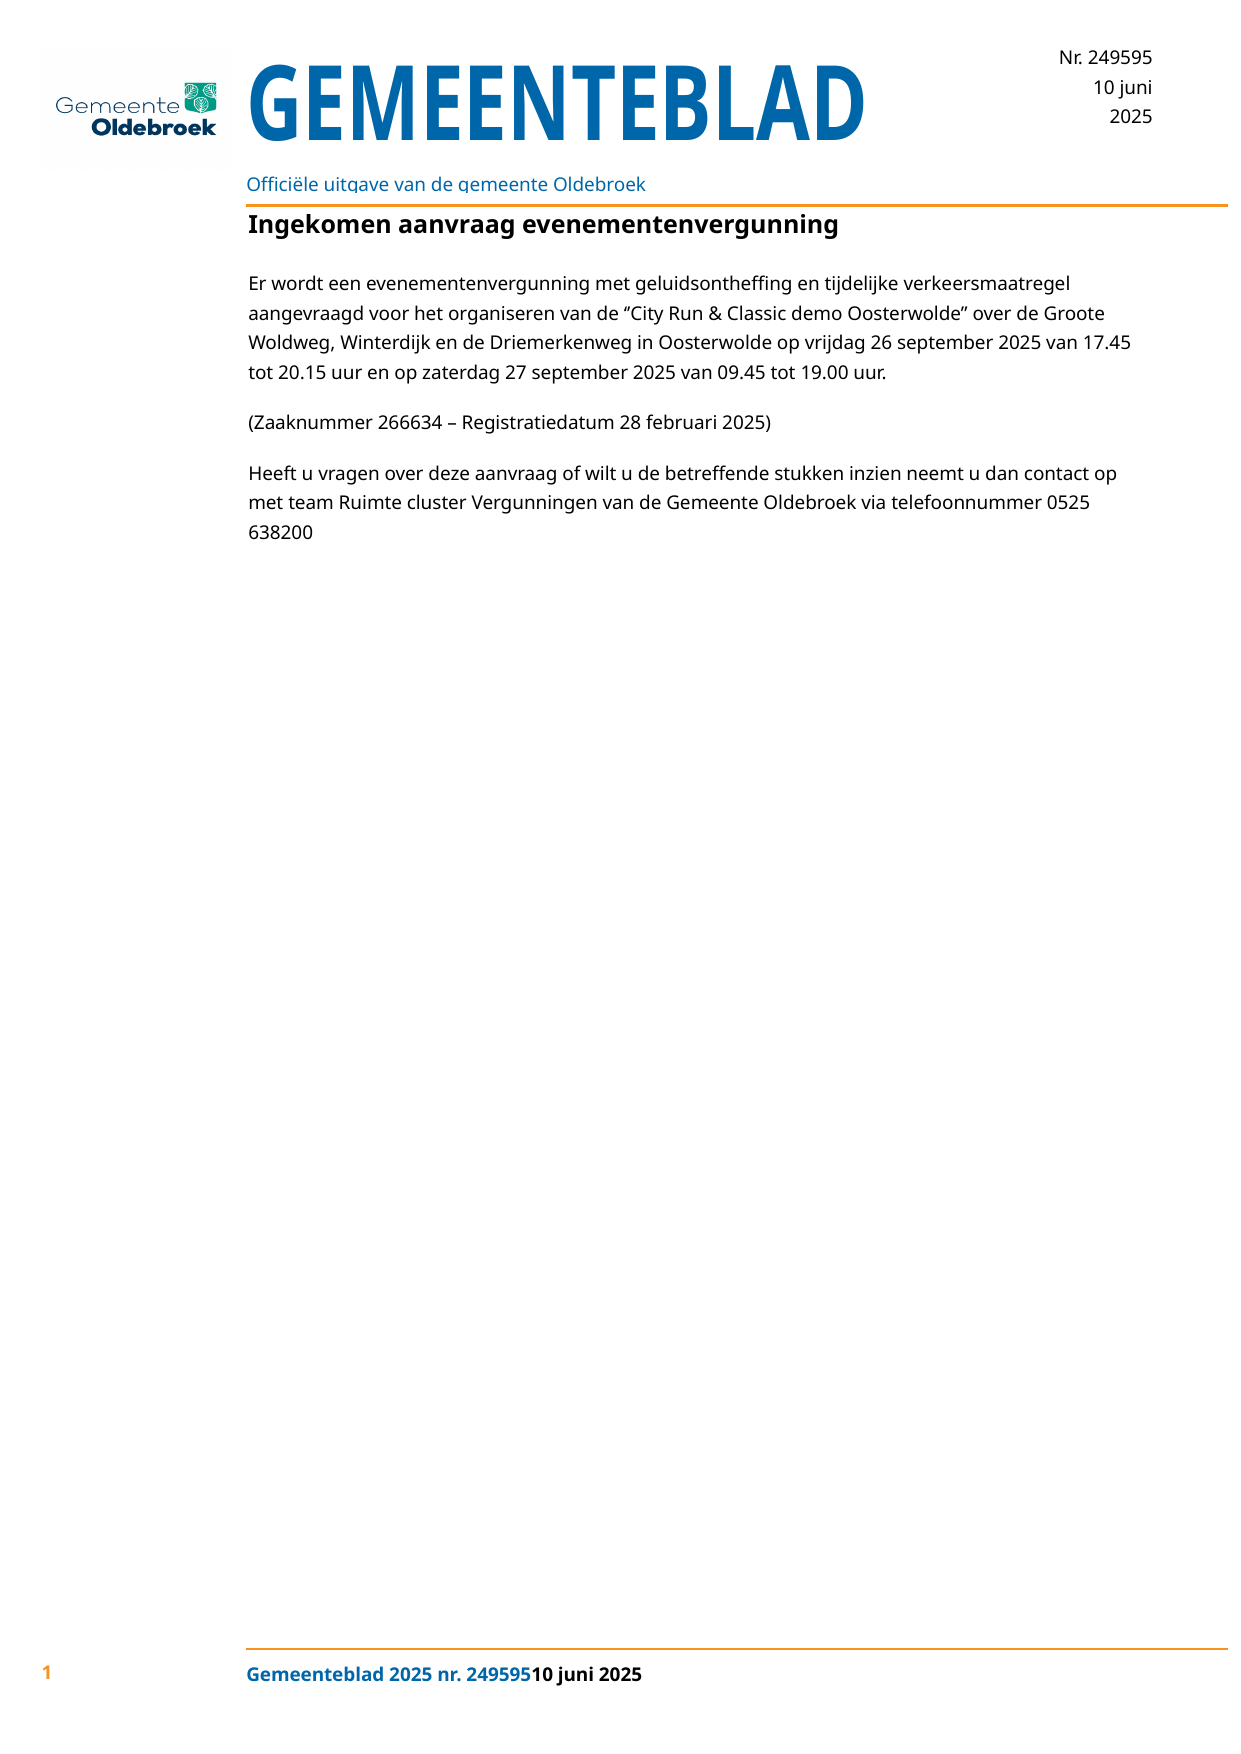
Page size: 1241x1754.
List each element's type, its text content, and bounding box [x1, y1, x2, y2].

picture [41, 47, 231, 172]
text Heeft u vragen over deze aanvraag of wilt u de betreffende stukken inzien neemt u dan contact op met team Ruimte cluster Vergunningen van de Gemeente Oldebroek via telefoonnummer 0525 638200 [248, 460, 1152, 545]
text Ingekomen aanvraag evenementenvergunning [248, 207, 1152, 241]
text (Zaaknummer 266634 – Registratiedatum 28 februari 2025) [248, 409, 1152, 435]
text Er wordt een evenementenvergunning met geluidsontheffing en tijdelijke verkeersmaatregel aangevraagd voor het organiseren van de ‘’City Run & Classic demo Oosterwolde” over de Groote Woldweg, Winterdijk en de Driemerkenweg in Oosterwolde op vrijdag 26 september 2025 van 17.45 tot 20.15 uur en op zaterdag 27 september 2025 van 09.45 tot 19.00 uur. [248, 270, 1152, 385]
